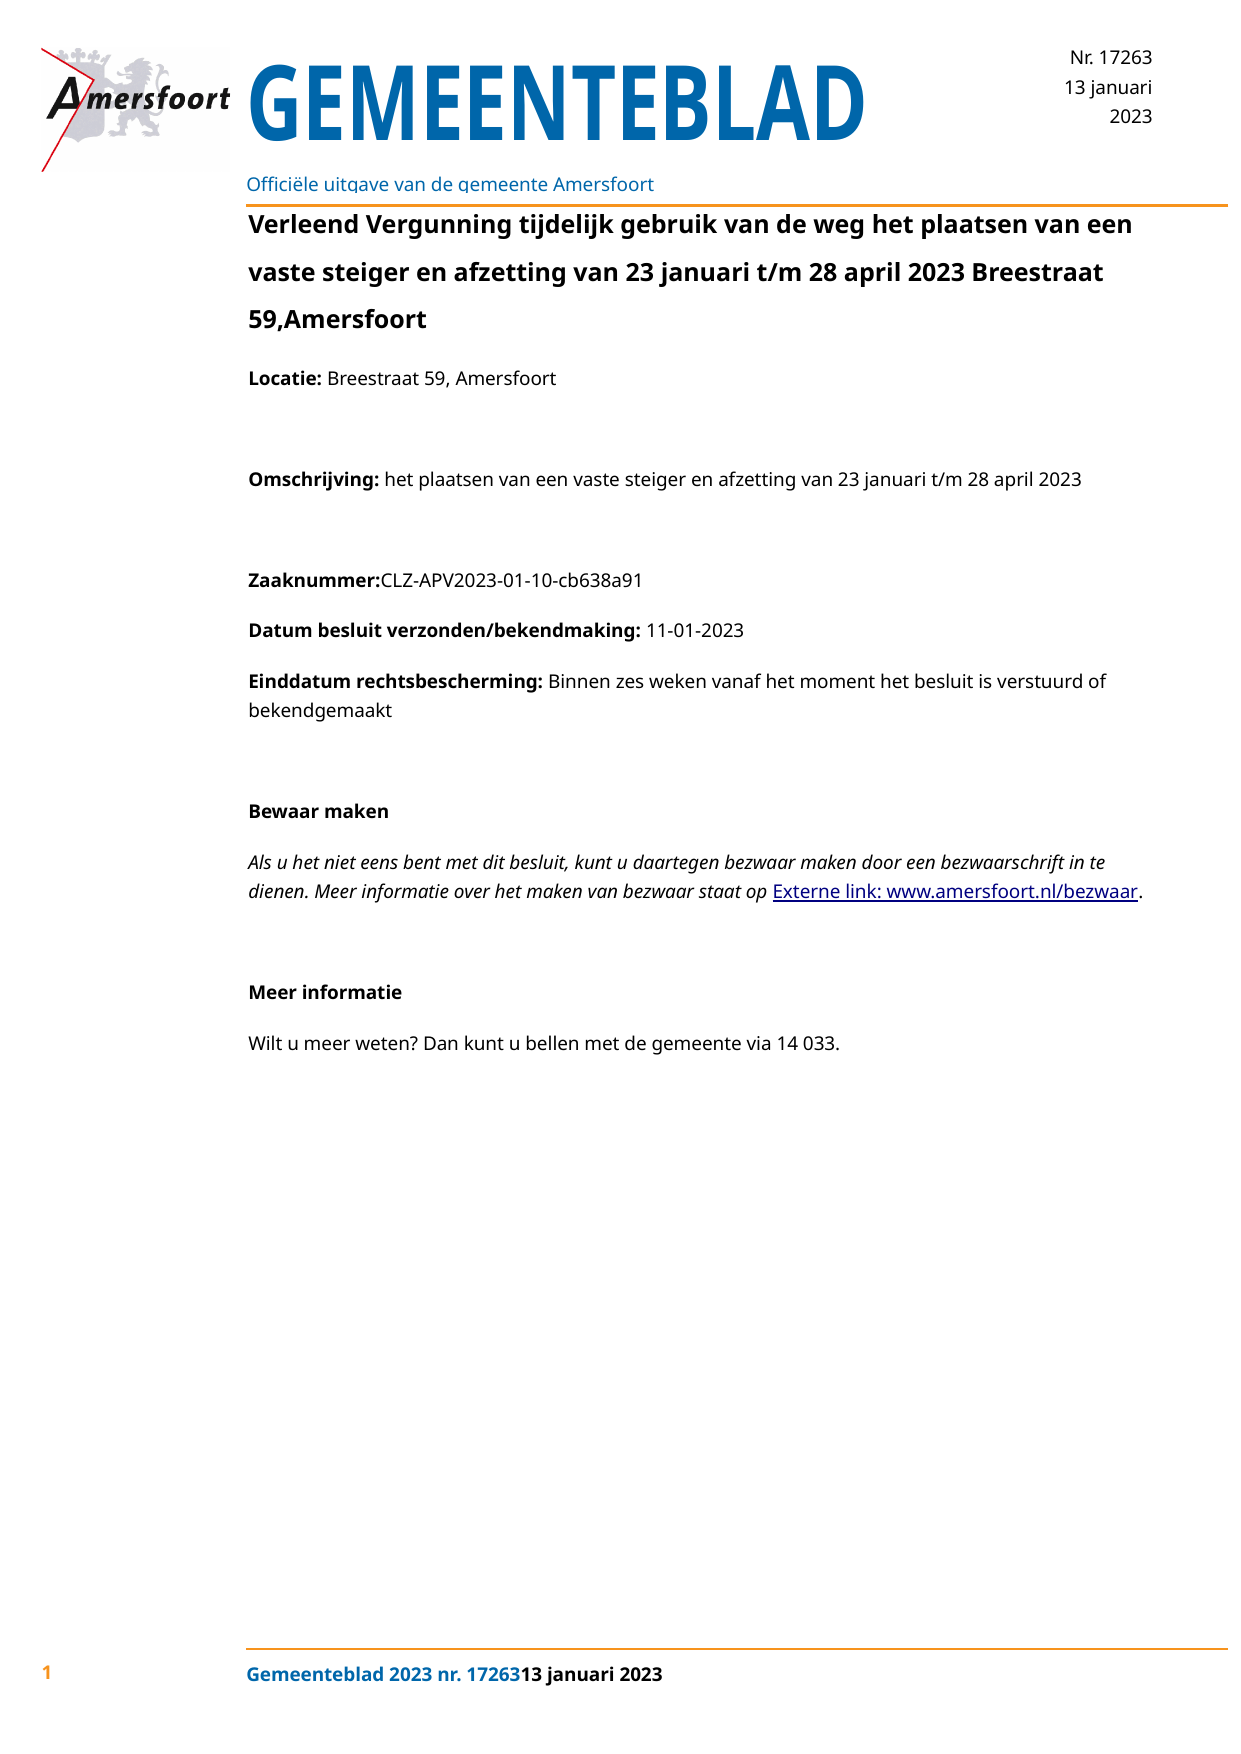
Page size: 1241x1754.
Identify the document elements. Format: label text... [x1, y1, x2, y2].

text Zaaknummer:CLZ-APV2023-01-10-cb638a91 [248, 567, 1152, 593]
picture [41, 47, 231, 172]
text Verleend Vergunning tijdelijk gebruik van de weg het plaatsen van een vaste steiger en afzetting van 23 januari t/m 28 april 2023 Breestraat 59,Amersfoort [248, 207, 1152, 336]
text Wilt u meer weten? Dan kunt u bellen met de gemeente via 14 033. [248, 1030, 1152, 1055]
text Omschrijving: het plaatsen van een vaste steiger en afzetting van 23 januari t/m 28 april 2023 [248, 466, 1152, 492]
text Als u het niet eens bent met dit besluit, kunt u daartegen bezwaar maken door een bezwaarschrift in te dienen. Meer informatie over het maken van bezwaar staat op Externe link: www.amersfoort.nl/bezwaar. [248, 849, 1152, 904]
text Meer informatie [248, 979, 1152, 1005]
text Locatie: Breestraat 59, Amersfoort [248, 366, 1152, 391]
text Bewaar maken [248, 798, 1152, 824]
text Datum besluit verzonden/bekendmaking: 11-01-2023 [248, 618, 1152, 643]
text Einddatum rechtsbescherming: Binnen zes weken vanaf het moment het besluit is verstuurd of bekendgemaakt [248, 668, 1152, 723]
